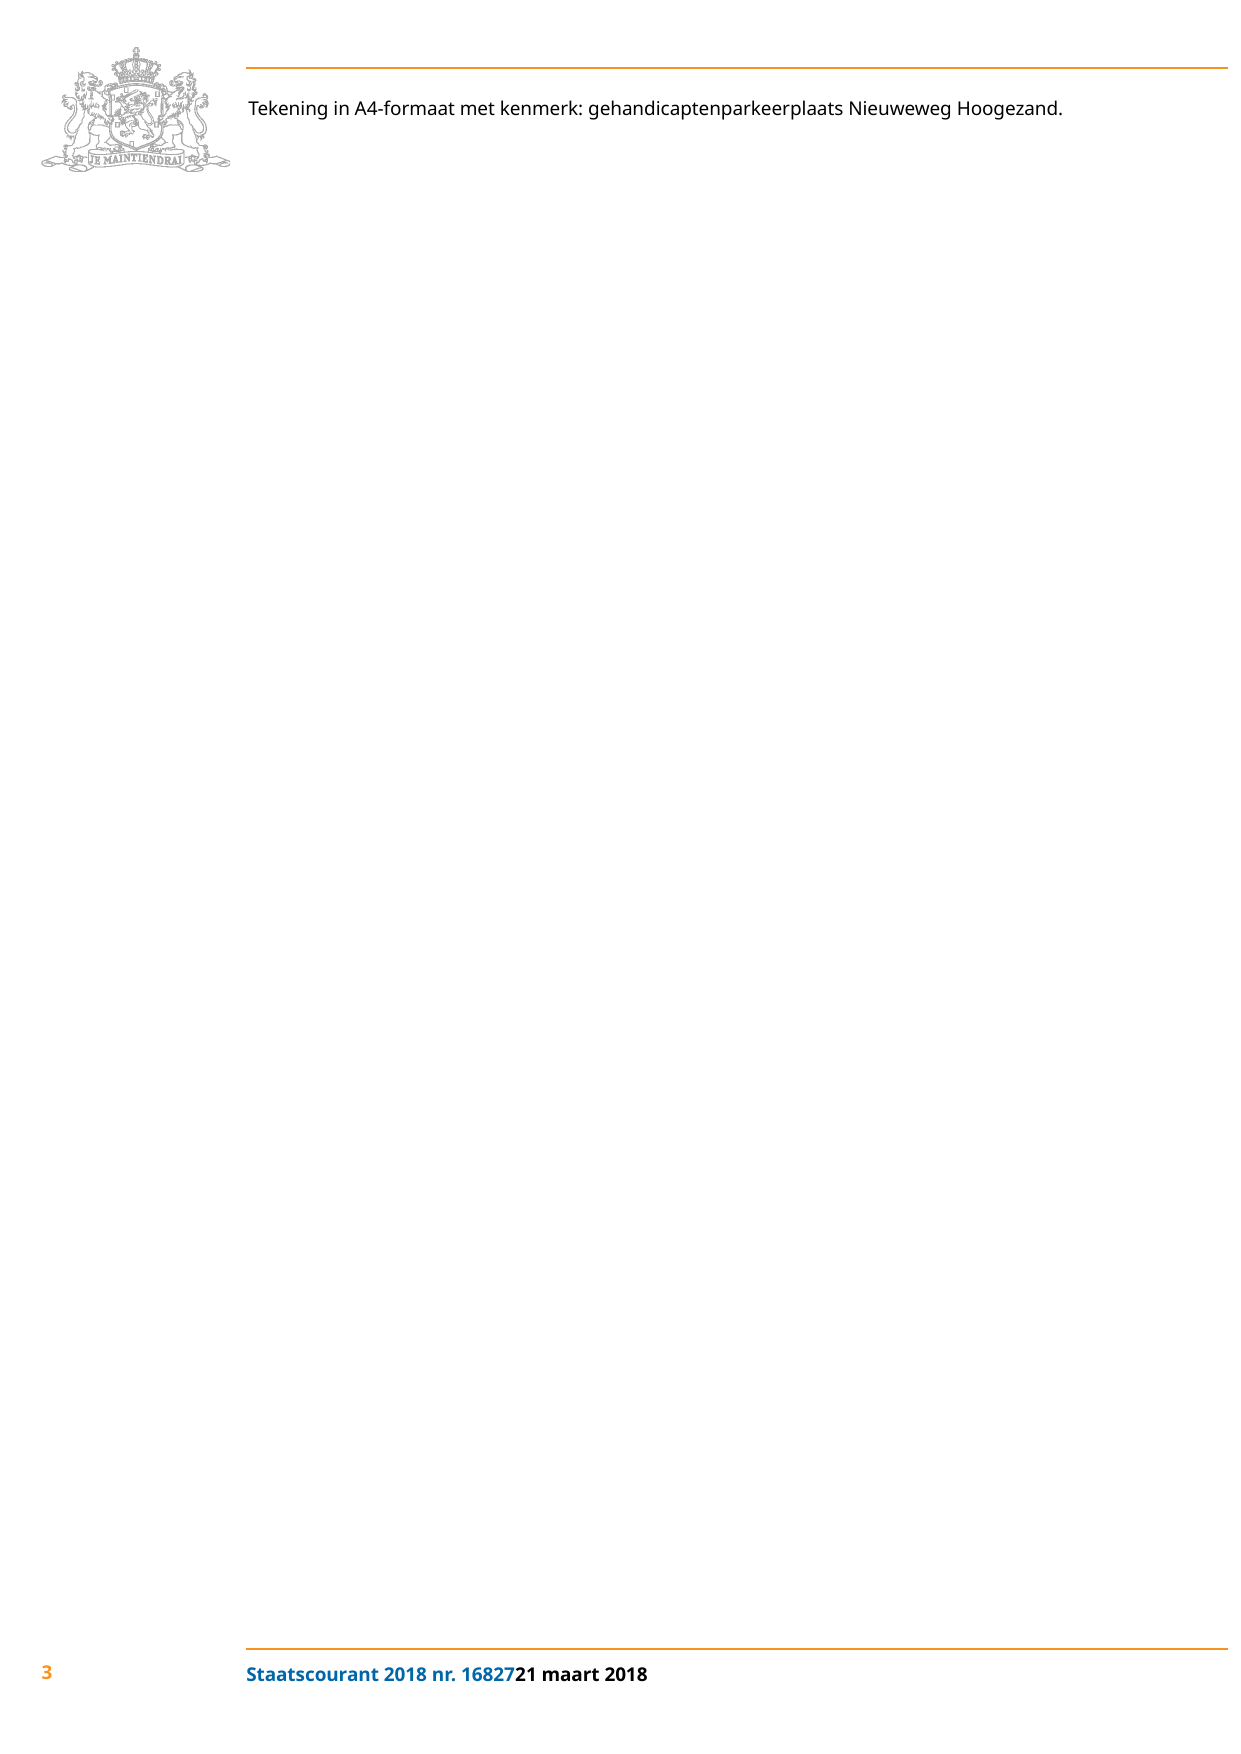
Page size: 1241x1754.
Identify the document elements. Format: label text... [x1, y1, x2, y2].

picture [41, 47, 231, 172]
text Tekening in A4-formaat met kenmerk: gehandicaptenparkeerplaats Nieuweweg Hoogezand. [248, 95, 1152, 121]
